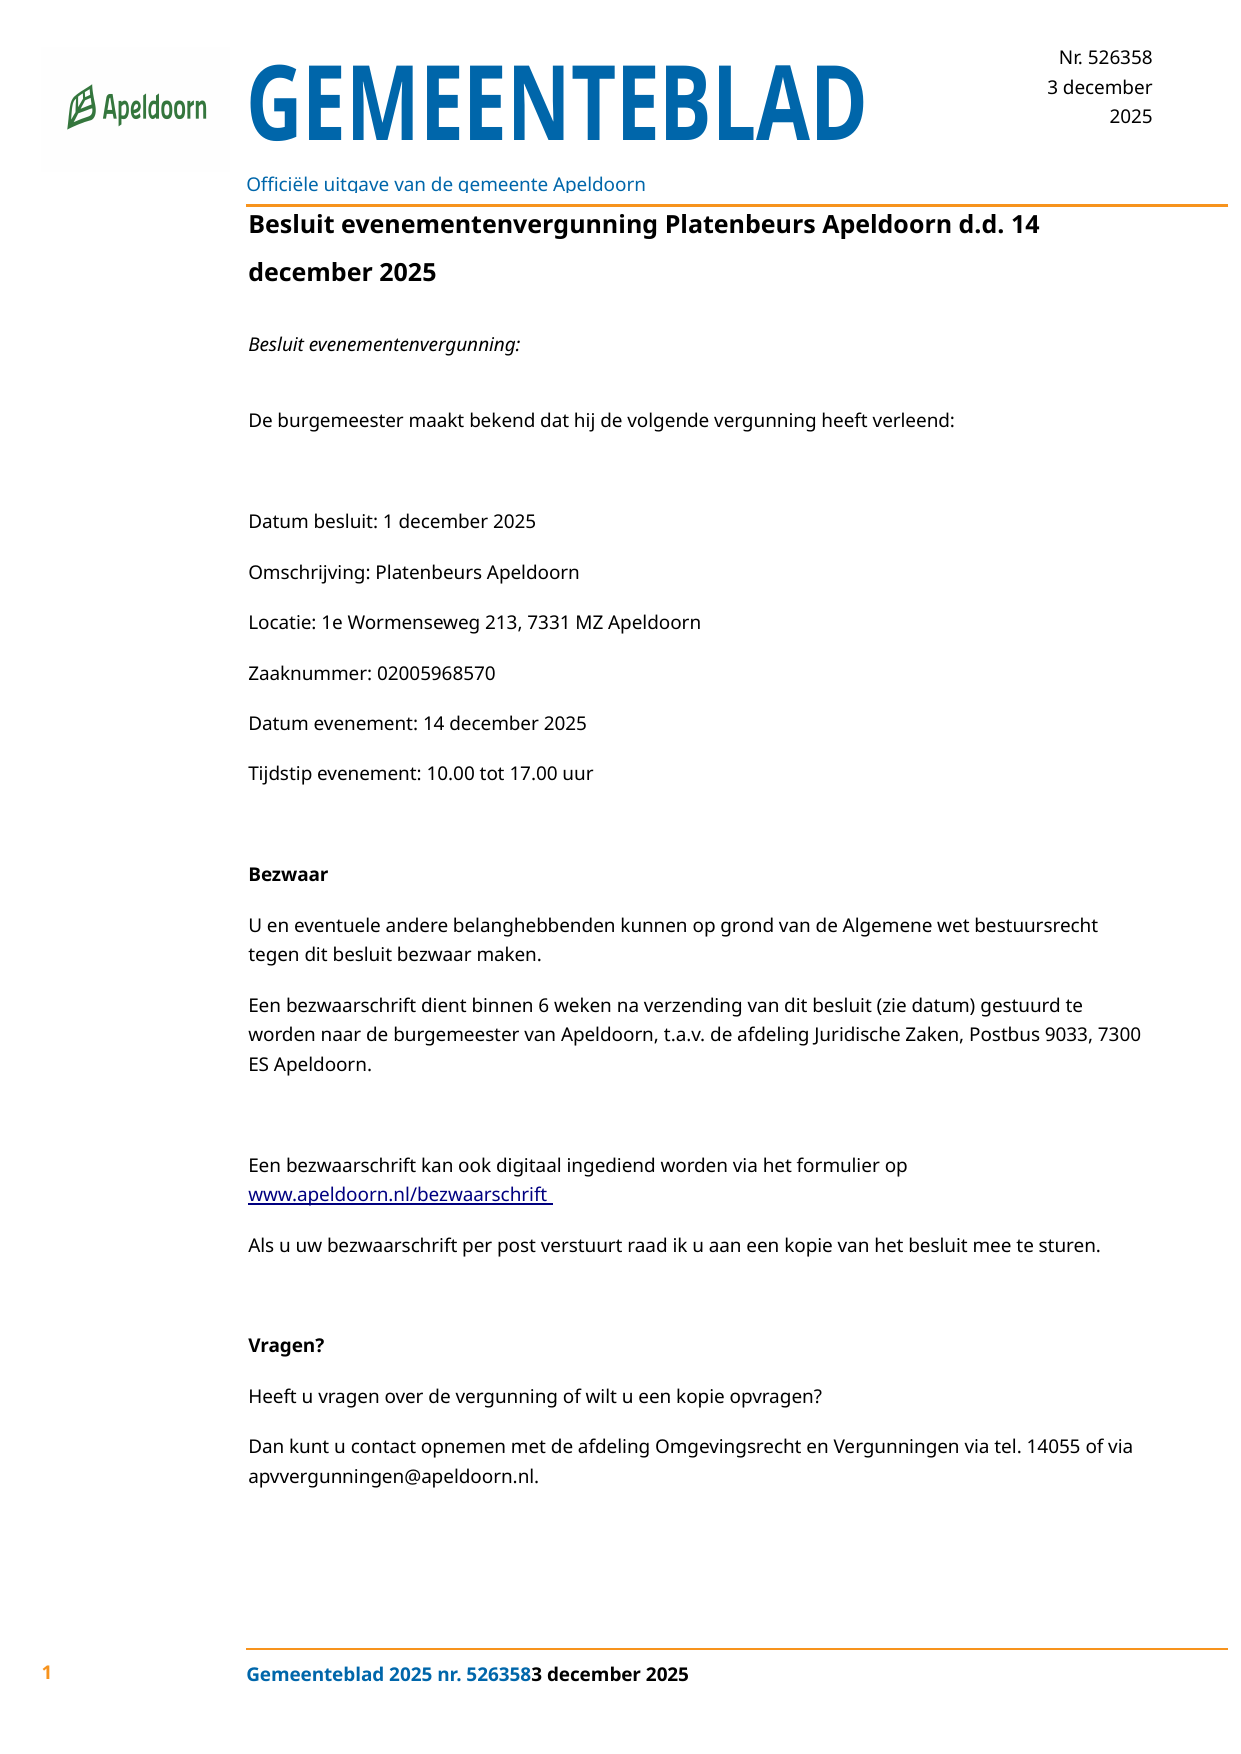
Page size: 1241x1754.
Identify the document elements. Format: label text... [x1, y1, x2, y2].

text Locatie: 1e Wormenseweg 213, 7331 MZ Apeldoorn [248, 609, 1152, 635]
text Een bezwaarschrift kan ook digitaal ingediend worden via het formulier op www.apeldoorn.nl/bezwaarschrift [248, 1152, 1152, 1207]
text U en eventuele andere belanghebbenden kunnen op grond van de Algemene wet bestuursrecht tegen dit besluit bezwaar maken. [248, 912, 1152, 967]
text Zaaknummer: 02005968570 [248, 660, 1152, 685]
text Datum evenement: 14 december 2025 [248, 710, 1152, 736]
text Besluit evenementenvergunning Platenbeurs Apeldoorn d.d. 14 december 2025 [248, 207, 1152, 288]
text Heeft u vragen over de vergunning of wilt u een kopie opvragen? [248, 1383, 1152, 1409]
text De burgemeester maakt bekend dat hij de volgende vergunning heeft verleend: [248, 408, 1152, 433]
text Bezwaar [248, 861, 1152, 887]
picture [41, 47, 231, 172]
text Als u uw bezwaarschrift per post verstuurt raad ik u aan een kopie van het besluit mee te sturen. [248, 1232, 1152, 1257]
text Dan kunt u contact opnemen met de afdeling Omgevingsrecht en Vergunningen via tel. 14055 of via apvvergunningen@apeldoorn.nl. [248, 1433, 1152, 1489]
text Tijdstip evenement: 10.00 tot 17.00 uur [248, 761, 1152, 786]
text Omschrijving: Platenbeurs Apeldoorn [248, 559, 1152, 584]
text Een bezwaarschrift dient binnen 6 weken na verzending van dit besluit (zie datum) gestuurd te worden naar de burgemeester van Apeldoorn, t.a.v. de afdeling Juridische Zaken, Postbus 9033, 7300 ES Apeldoorn. [248, 992, 1152, 1077]
text Vragen? [248, 1333, 1152, 1358]
text Datum besluit: 1 december 2025 [248, 508, 1152, 534]
text Besluit evenementenvergunning: [248, 331, 1152, 357]
